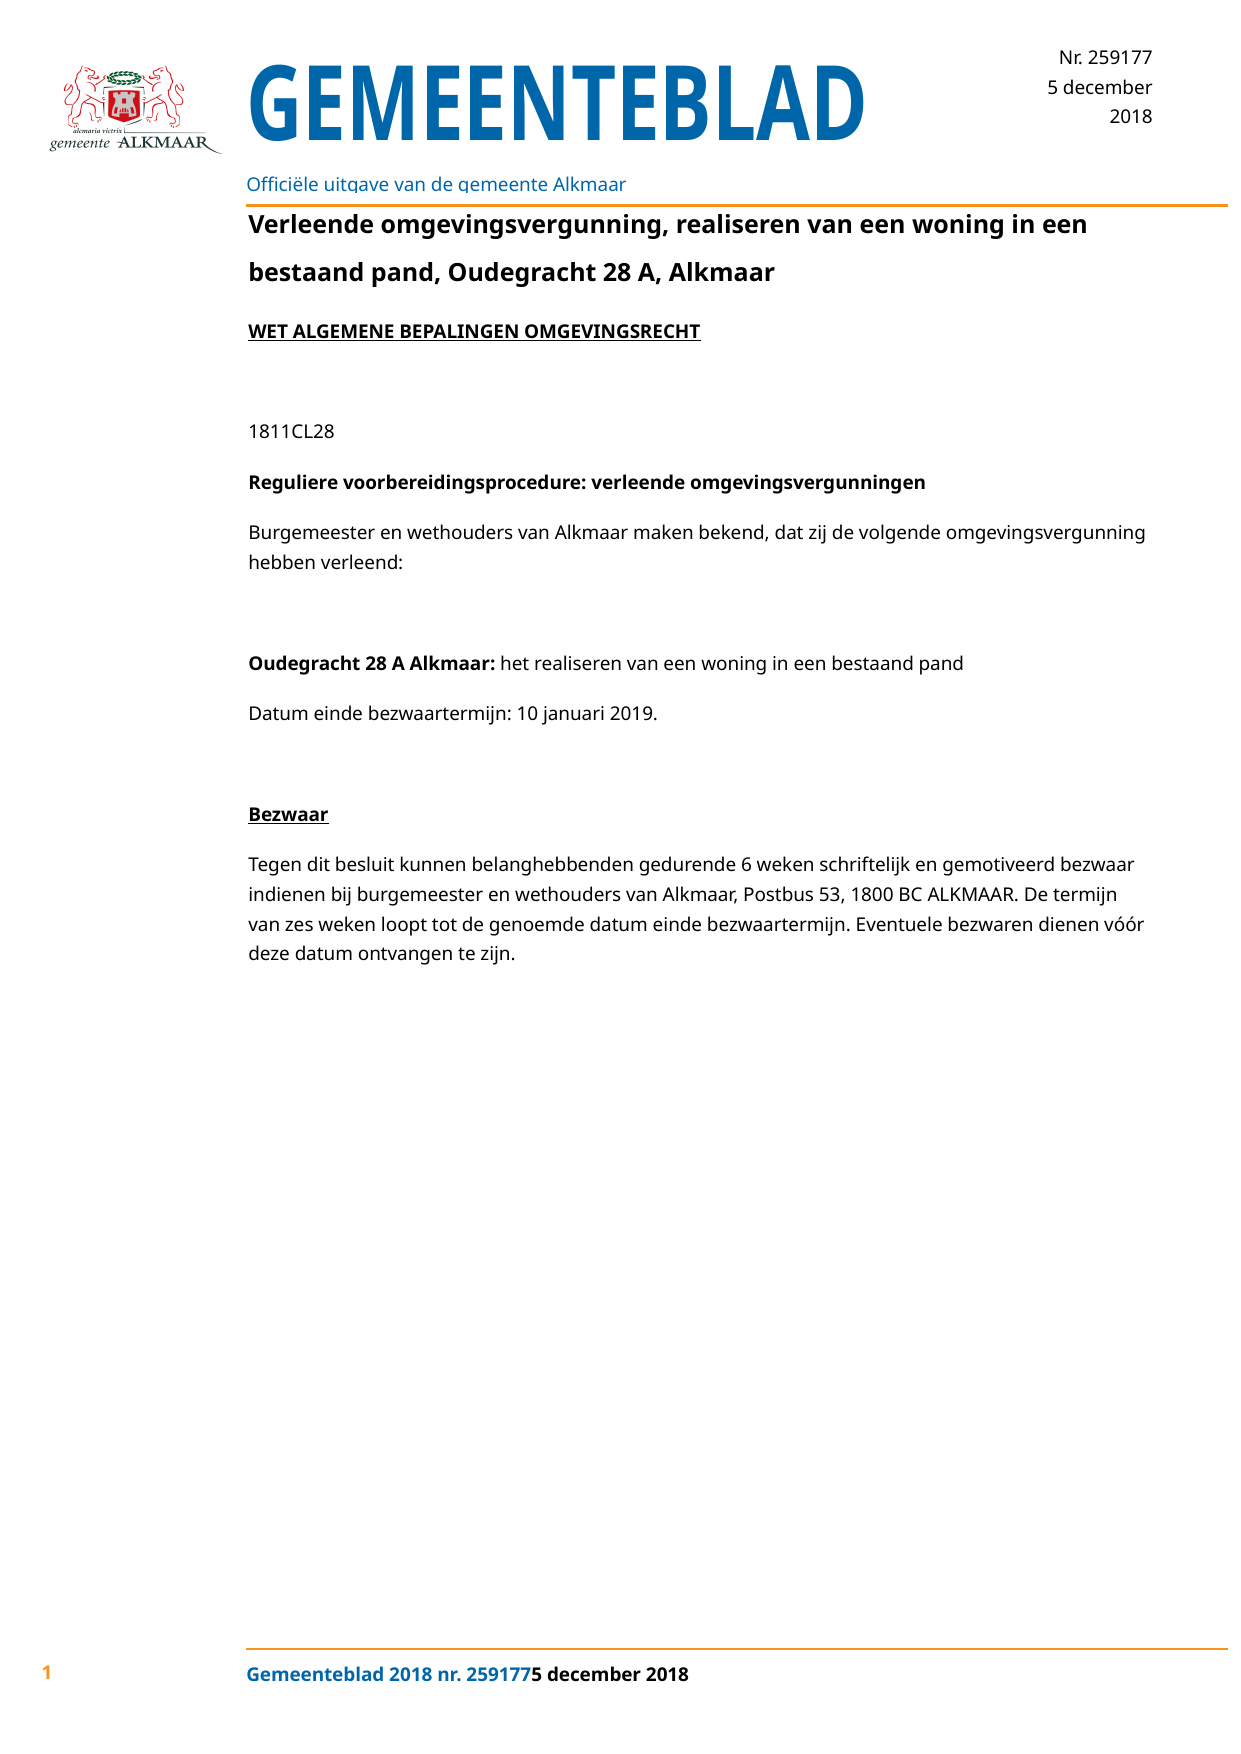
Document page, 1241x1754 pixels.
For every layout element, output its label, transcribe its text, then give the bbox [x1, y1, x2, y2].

text Verleende omgevingsvergunning, realiseren van een woning in een bestaand pand, Oudegracht 28 A, Alkmaar [248, 207, 1152, 288]
text 1811CL28 [248, 419, 1152, 444]
text Bezwaar [248, 801, 1152, 827]
text Reguliere voorbereidingsprocedure: verleende omgevingsvergunningen [248, 469, 1152, 495]
text Datum einde bezwaartermijn: 10 januari 2019. [248, 700, 1152, 726]
text Oudegracht 28 A Alkmaar: het realiseren van een woning in een bestaand pand [248, 650, 1152, 676]
picture [41, 47, 231, 172]
text WET ALGEMENE BEPALINGEN OMGEVINGSRECHT [248, 318, 1152, 344]
text Tegen dit besluit kunnen belanghebbenden gedurende 6 weken schriftelijk en gemotiveerd bezwaar indienen bij burgemeester en wethouders van Alkmaar, Postbus 53, 1800 BC ALKMAAR. De termijn van zes weken loopt tot de genoemde datum einde bezwaartermijn. Eventuele bezwaren dienen vóór deze datum ontvangen te zijn. [248, 852, 1152, 966]
text Burgemeester en wethouders van Alkmaar maken bekend, dat zij de volgende omgevingsvergunning hebben verleend: [248, 519, 1152, 575]
